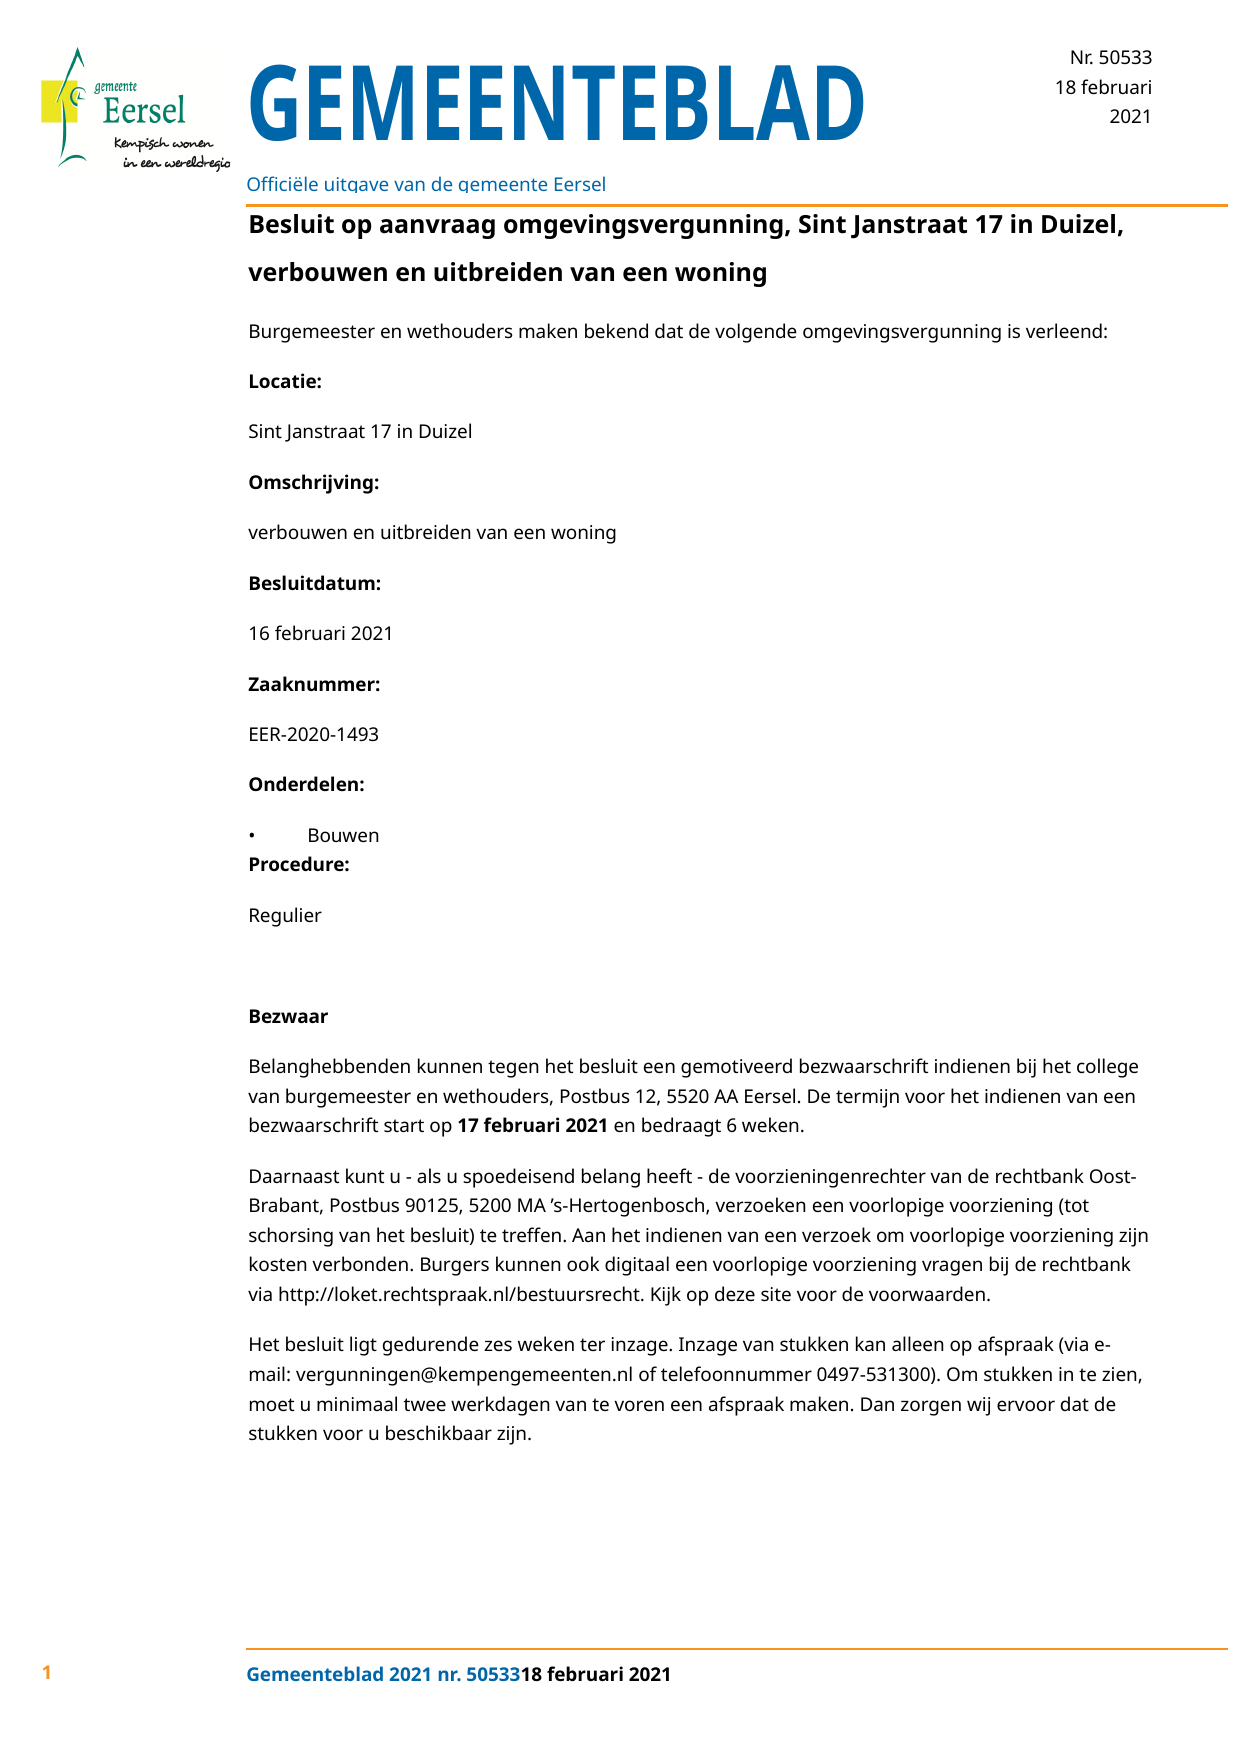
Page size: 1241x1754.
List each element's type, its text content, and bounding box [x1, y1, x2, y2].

text Regulier [248, 902, 1152, 928]
text Omschrijving: [248, 469, 1152, 495]
text Zaaknummer: [248, 671, 1152, 697]
text Daarnaast kunt u - als u spoedeisend belang heeft - de voorzieningenrechter van de rechtbank Oost-Brabant, Postbus 90125, 5200 MA ’s-Hertogenbosch, verzoeken een voorlopige voorziening (tot schorsing van het besluit) te treffen. Aan het indienen van een verzoek om voorlopige voorziening zijn kosten verbonden. Burgers kunnen ook digitaal een voorlopige voorziening vragen bij de rechtbank via http://loket.rechtspraak.nl/bestuursrecht. Kijk op deze site voor de voorwaarden. [248, 1163, 1152, 1307]
text Locatie: [248, 368, 1152, 394]
text Procedure: [248, 852, 1152, 877]
text Sint Janstraat 17 in Duizel [248, 419, 1152, 444]
text 16 februari 2021 [248, 620, 1152, 646]
text Besluitdatum: [248, 570, 1152, 596]
text Belanghebbenden kunnen tegen het besluit een gemotiveerd bezwaarschrift indienen bij het college van burgemeester en wethouders, Postbus 12, 5520 AA Eersel. De termijn voor het indienen van een bezwaarschrift start op 17 februari 2021 en bedraagt 6 weken. [248, 1053, 1152, 1138]
list Bouwen [248, 822, 1152, 848]
text verbouwen en uitbreiden van een woning [248, 519, 1152, 545]
text Het besluit ligt gedurende zes weken ter inzage. Inzage van stukken kan alleen op afspraak (via e-mail: vergunningen@kempengemeenten.nl of telefoonnummer 0497-531300). Om stukken in te zien, moet u minimaal twee werkdagen van te voren een afspraak maken. Dan zorgen wij ervoor dat de stukken voor u beschikbaar zijn. [248, 1332, 1152, 1446]
picture [41, 47, 231, 172]
text Bezwaar [248, 1003, 1152, 1029]
text Burgemeester en wethouders maken bekend dat de volgende omgevingsvergunning is verleend: [248, 318, 1152, 344]
text EER-2020-1493 [248, 721, 1152, 747]
text Besluit op aanvraag omgevingsvergunning, Sint Janstraat 17 in Duizel, verbouwen en uitbreiden van een woning [248, 207, 1152, 288]
text Onderdelen: [248, 772, 1152, 797]
